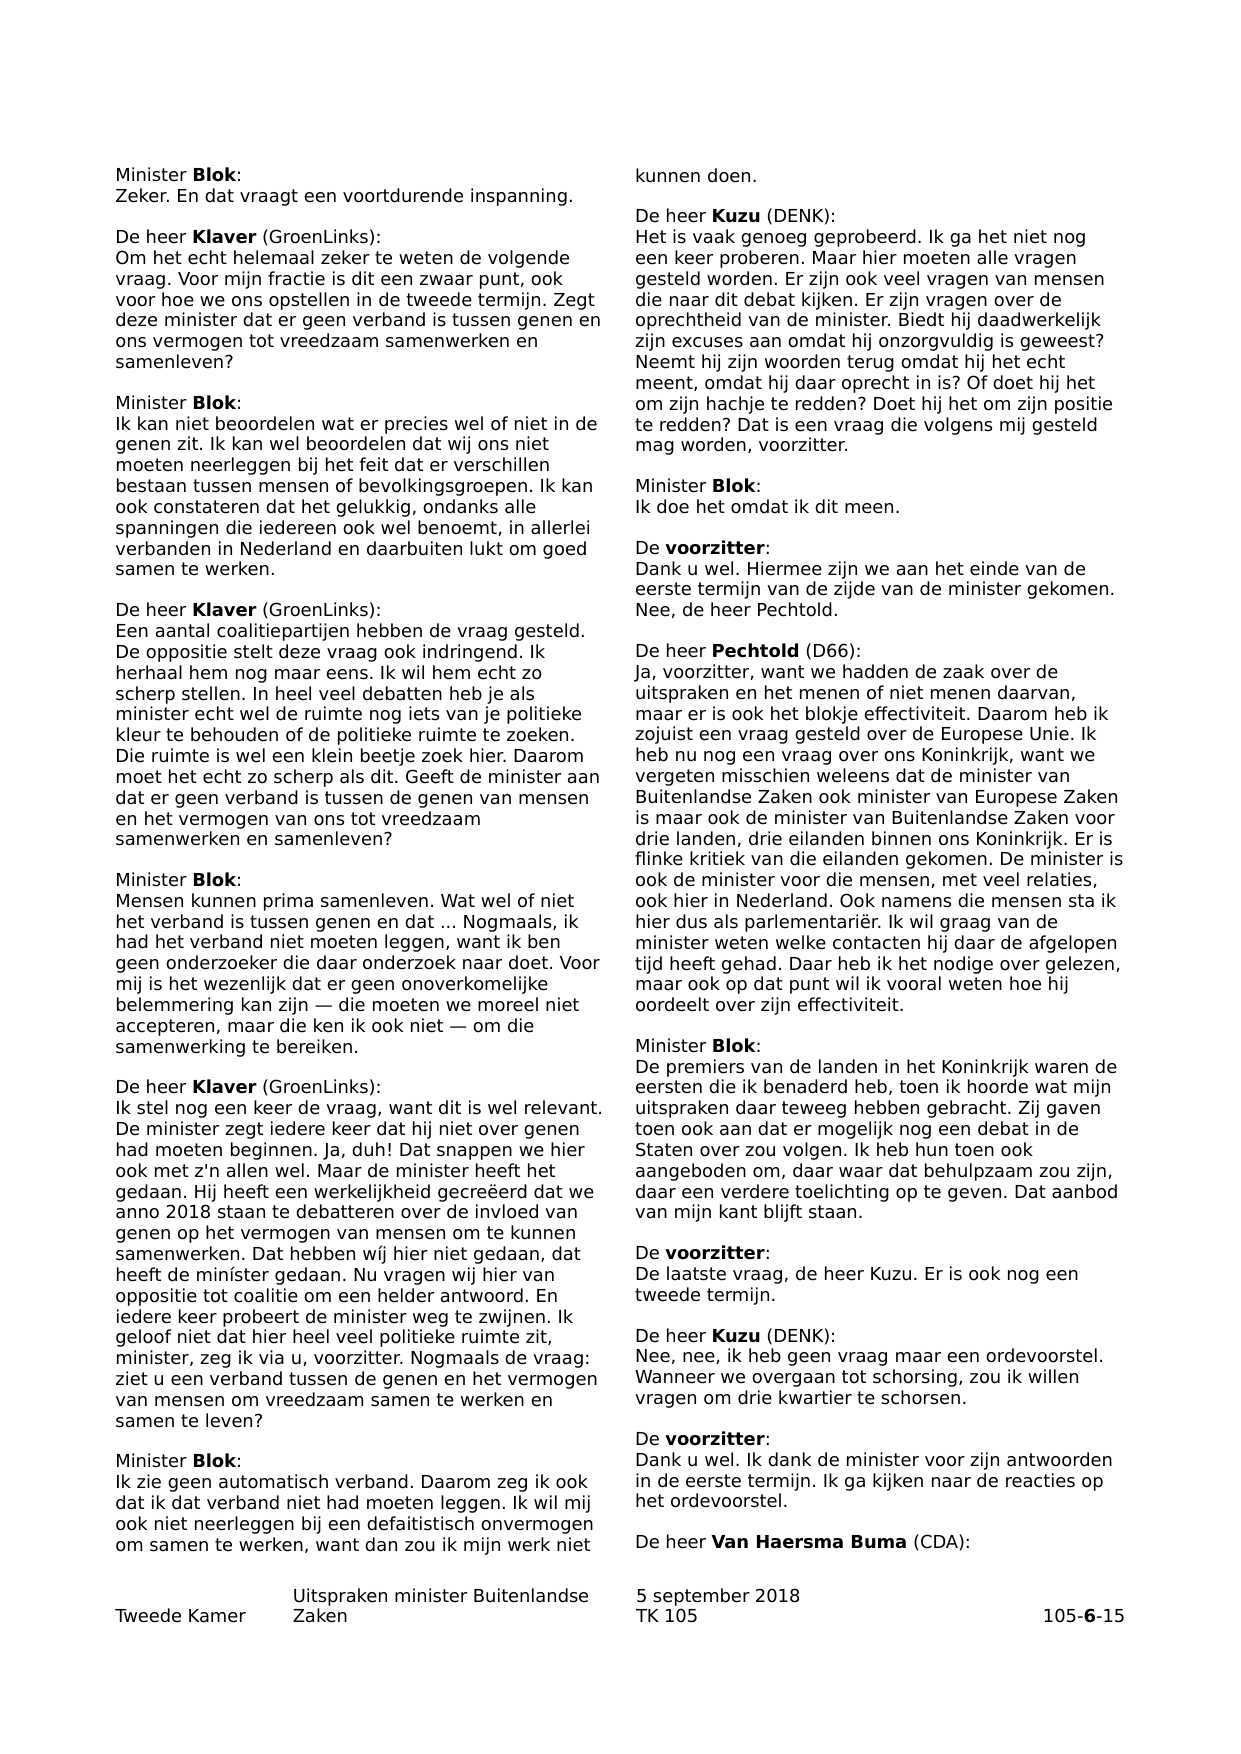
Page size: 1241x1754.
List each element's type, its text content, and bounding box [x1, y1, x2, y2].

text De premiers van de landen in het Koninkrijk waren de eersten die ik benaderd heb, toen ik hoorde wat mijn uitspraken daar teweeg hebben gebracht. Zij gaven toen ook aan dat er mogelijk nog een debat in de Staten over zou volgen. Ik heb hun toen ook aangeboden om, daar waar dat behulpzaam zou zijn, daar een verdere toelichting op te geven. Dat aanbod van mijn kant blijft staan. [635, 1056, 1125, 1223]
text Minister Blok: [115, 165, 605, 186]
text Mensen kunnen prima samenleven. Wat wel of niet het verband is tussen genen en dat ... Nogmaals, ik had het verband niet moeten leggen, want ik ben geen onderzoeker die daar onderzoek naar doet. Voor mij is het wezenlijk dat er geen onoverkomelijke belemmering kan zijn — die moeten we moreel niet accepteren, maar die ken ik ook niet — om die samenwerking te bereiken. [115, 891, 605, 1057]
text Ik doe het omdat ik dit meen. [635, 497, 1125, 518]
text Het is vaak genoeg geprobeerd. Ik ga het niet nog een keer proberen. Maar hier moeten alle vragen gesteld worden. Er zijn ook veel vragen van mensen die naar dit debat kijken. Er zijn vragen over de oprechtheid van de minister. Biedt hij daadwerkelijk zijn excuses aan omdat hij onzorgvuldig is geweest? Neemt hij zijn woorden terug omdat hij het echt meent, omdat hij daar oprecht in is? Of doet hij het om zijn hachje te redden? Doet hij het om zijn positie te redden? Dat is een vraag die volgens mij gesteld mag worden, voorzitter. [635, 227, 1125, 456]
text De voorzitter: [635, 538, 1125, 558]
text De heer Klaver (GroenLinks): [115, 227, 605, 248]
text Minister Blok: [635, 1036, 1125, 1056]
text De heer Van Haersma Buma (CDA): [635, 1532, 1125, 1553]
text Minister Blok: [115, 393, 605, 413]
text De laatste vraag, de heer Kuzu. Er is ook nog een tweede termijn. [635, 1264, 1125, 1306]
text Minister Blok: [635, 476, 1125, 497]
text Dank u wel. Hiermee zijn we aan het einde van de eerste termijn van de zijde van de minister gekomen. Nee, de heer Pechtold. [635, 558, 1125, 621]
text Een aantal coalitiepartijen hebben de vraag gesteld. De oppositie stelt deze vraag ook indringend. Ik herhaal hem nog maar eens. Ik wil hem echt zo scherp stellen. In heel veel debatten heb je als minister echt wel de ruimte nog iets van je politieke kleur te behouden of de politieke ruimte te zoeken. Die ruimte is wel een klein beetje zoek hier. Daarom moet het echt zo scherp als dit. Geeft de minister aan dat er geen verband is tussen de genen van mensen en het vermogen van ons tot vreedzaam samenwerken en samenleven? [115, 621, 605, 850]
text De heer Kuzu (DENK): [635, 206, 1125, 227]
text De voorzitter: [635, 1243, 1125, 1264]
text Minister Blok: [115, 1451, 605, 1472]
text Nee, nee, ik heb geen vraag maar een ordevoorstel. Wanneer we overgaan tot schorsing, zou ik willen vragen om drie kwartier te schorsen. [635, 1346, 1125, 1409]
text Zeker. En dat vraagt een voortdurende inspanning. [115, 186, 605, 207]
text De voorzitter: [635, 1429, 1125, 1449]
text De heer Klaver (GroenLinks): [115, 600, 605, 621]
text Dank u wel. Ik dank de minister voor zijn antwoorden in de eerste termijn. Ik ga kijken naar de reacties op het ordevoorstel. [635, 1449, 1125, 1512]
text Ik zie geen automatisch verband. Daarom zeg ik ook dat ik dat verband niet had moeten leggen. Ik wil mij ook niet neerleggen bij een defaitistisch onvermogen om samen te werken, want dan zou ik mijn werk niet [115, 1472, 605, 1555]
text Minister Blok: [115, 870, 605, 891]
text kunnen doen. [635, 165, 1125, 186]
text Om het echt helemaal zeker te weten de volgende vraag. Voor mijn fractie is dit een zwaar punt, ook voor hoe we ons opstellen in de tweede termijn. Zegt deze minister dat er geen verband is tussen genen en ons vermogen tot vreedzaam samenwerken en samenleven? [115, 248, 605, 373]
text Ik stel nog een keer de vraag, want dit is wel relevant. De minister zegt iedere keer dat hij niet over genen had moeten beginnen. Ja, duh! Dat snappen we hier ook met z'n allen wel. Maar de minister heeft het gedaan. Hij heeft een werkelijkheid gecreëerd dat we anno 2018 staan te debatteren over de invloed van genen op het vermogen van mensen om te kunnen samenwerken. Dat hebben wíj hier niet gedaan, dat heeft de miníster gedaan. Nu vragen wij hier van oppositie tot coalitie om een helder antwoord. En iedere keer probeert de minister weg te zwijnen. Ik geloof niet dat hier heel veel politieke ruimte zit, minister, zeg ik via u, voorzitter. Nogmaals de vraag: ziet u een verband tussen de genen en het vermogen van mensen om vreedzaam samen te werken en samen te leven? [115, 1098, 605, 1431]
text Ik kan niet beoordelen wat er precies wel of niet in de genen zit. Ik kan wel beoordelen dat wij ons niet moeten neerleggen bij het feit dat er verschillen bestaan tussen mensen of bevolkingsgroepen. Ik kan ook constateren dat het gelukkig, ondanks alle spanningen die iedereen ook wel benoemt, in allerlei verbanden in Nederland en daarbuiten lukt om goed samen te werken. [115, 413, 605, 580]
text De heer Pechtold (D66): [635, 641, 1125, 662]
text De heer Klaver (GroenLinks): [115, 1077, 605, 1098]
text Ja, voorzitter, want we hadden de zaak over de uitspraken en het menen of niet menen daarvan, maar er is ook het blokje effectiviteit. Daarom heb ik zojuist een vraag gesteld over de Europese Unie. Ik heb nu nog een vraag over ons Koninkrijk, want we vergeten misschien weleens dat de minister van Buitenlandse Zaken ook minister van Europese Zaken is maar ook de minister van Buitenlandse Zaken voor drie landen, drie eilanden binnen ons Koninkrijk. Er is flinke kritiek van die eilanden gekomen. De minister is ook de minister voor die mensen, met veel relaties, ook hier in Nederland. Ook namens die mensen sta ik hier dus als parlementariër. Ik wil graag van de minister weten welke contacten hij daar de afgelopen tijd heeft gehad. Daar heb ik het nodige over gelezen, maar ook op dat punt wil ik vooral weten hoe hij oordeelt over zijn effectiviteit. [635, 662, 1125, 1016]
text De heer Kuzu (DENK): [635, 1326, 1125, 1346]
